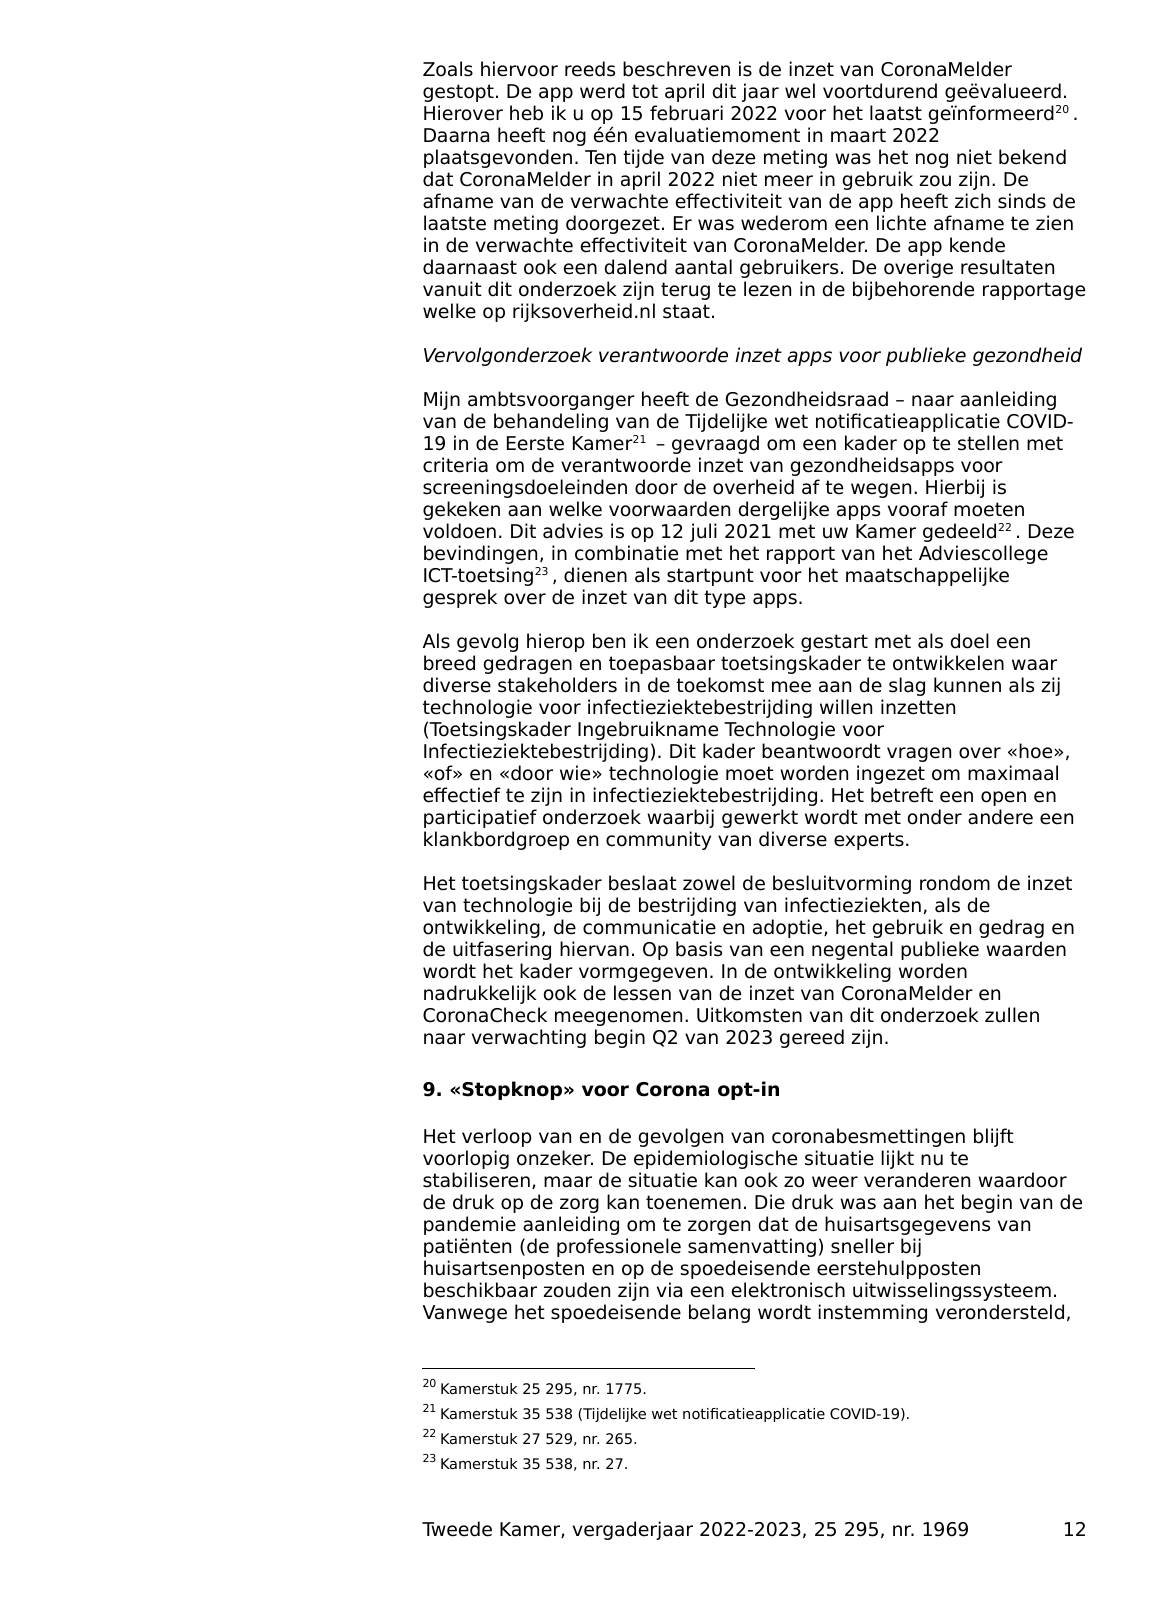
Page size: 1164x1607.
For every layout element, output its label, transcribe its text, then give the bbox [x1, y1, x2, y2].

text Kamerstuk 35 538, nr. 27. [422, 1452, 1087, 1474]
text Het toetsingskader beslaat zowel de besluitvorming rondom de inzet van technologie bij de bestrijding van infectieziekten, als de ontwikkeling, de communicatie en adoptie, het gebruik en gedrag en de uitfasering hiervan. Op basis van een negental publieke waarden wordt het kader vormgegeven. In de ontwikkeling worden nadrukkelijk ook de lessen van de inzet van CoronaMelder en CoronaCheck meegenomen. Uitkomsten van dit onderzoek zullen naar verwachting begin Q2 van 2023 gereed zijn. [422, 873, 1087, 1049]
text Als gevolg hierop ben ik een onderzoek gestart met als doel een breed gedragen en toepasbaar toetsingskader te ontwikkelen waar diverse stakeholders in de toekomst mee aan de slag kunnen als zij technologie voor infectieziektebestrijding willen inzetten (Toetsingskader Ingebruikname Technologie voor Infectieziektebestrijding). Dit kader beantwoordt vragen over «hoe», «of» en «door wie» technologie moet worden ingezet om maximaal effectief te zijn in infectieziektebestrijding. Het betreft een open en participatief onderzoek waarbij gewerkt wordt met onder andere een klankbordgroep en community van diverse experts. [422, 631, 1087, 851]
text Kamerstuk 25 295, nr. 1775. [422, 1377, 1087, 1399]
text Mijn ambtsvoorganger heeft de Gezondheidsraad – naar aanleiding van de behandeling van de Tijdelijke wet notificatieapplicatie COVID-19 in de Eerste Kamer – gevraagd om een kader op te stellen met criteria om de verantwoorde inzet van gezondheidsapps voor screeningsdoeleinden door de overheid af te wegen. Hierbij is gekeken aan welke voorwaarden dergelijke apps vooraf moeten voldoen. Dit advies is op 12 juli 2021 met uw Kamer gedeeld. Deze bevindingen, in combinatie met het rapport van het Adviescollege ICT-toetsing, dienen als startpunt voor het maatschappelijke gesprek over de inzet van dit type apps. [422, 389, 1087, 609]
text Kamerstuk 35 538 (Tijdelijke wet notificatieapplicatie COVID-19). [422, 1402, 1087, 1424]
subtitle Vervolgonderzoek verantwoorde inzet apps voor publieke gezondheid [422, 345, 1087, 367]
text Kamerstuk 27 529, nr. 265. [422, 1427, 1087, 1449]
text Het verloop van en de gevolgen van coronabesmettingen blijft voorlopig onzeker. De epidemiologische situatie lijkt nu te stabiliseren, maar de situatie kan ook zo weer veranderen waardoor de druk op de zorg kan toenemen. Die druk was aan het begin van de pandemie aanleiding om te zorgen dat de huisartsgegevens van patiënten (de professionele samenvatting) sneller bij huisartsenposten en op de spoedeisende eerstehulpposten beschikbaar zouden zijn via een elektronisch uitwisselingssysteem. Vanwege het spoedeisende belang wordt instemming verondersteld, [422, 1126, 1087, 1324]
text Zoals hiervoor reeds beschreven is de inzet van CoronaMelder gestopt. De app werd tot april dit jaar wel voortdurend geëvalueerd. Hierover heb ik u op 15 februari 2022 voor het laatst geïnformeerd. Daarna heeft nog één evaluatiemoment in maart 2022 plaatsgevonden. Ten tijde van deze meting was het nog niet bekend dat CoronaMelder in april 2022 niet meer in gebruik zou zijn. De afname van de verwachte effectiviteit van de app heeft zich sinds de laatste meting doorgezet. Er was wederom een lichte afname te zien in de verwachte effectiviteit van CoronaMelder. De app kende daarnaast ook een dalend aantal gebruikers. De overige resultaten vanuit dit onderzoek zijn terug te lezen in de bijbehorende rapportage welke op rijksoverheid.nl staat. [422, 59, 1087, 323]
subtitle 9. «Stopknop» voor Corona opt-in [422, 1079, 1087, 1101]
